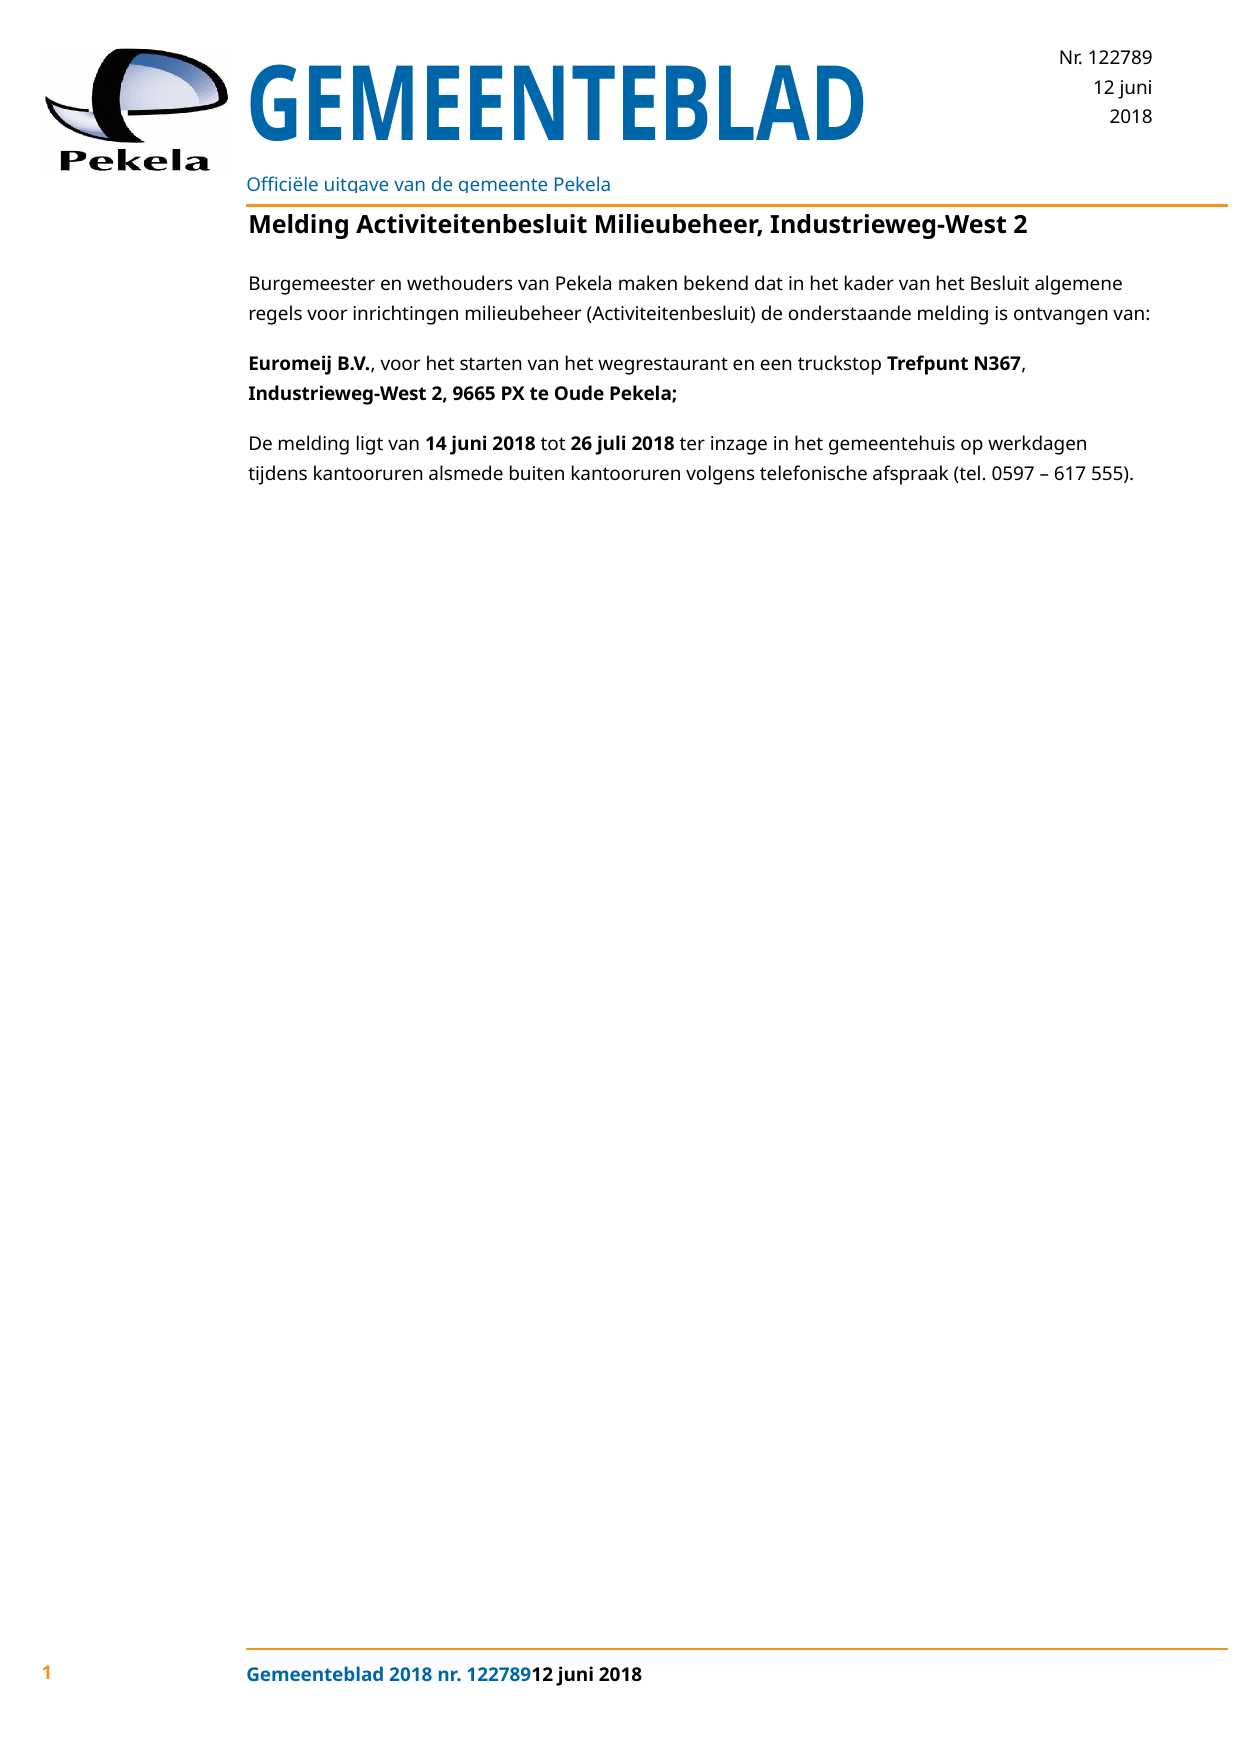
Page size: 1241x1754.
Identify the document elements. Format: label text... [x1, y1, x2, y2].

text De melding ligt van 14 juni 2018 tot 26 juli 2018 ter inzage in het gemeentehuis op werkdagen tijdens kantooruren alsmede buiten kantooruren volgens telefonische afspraak (tel. 0597 – 617 555). [248, 430, 1152, 486]
picture [41, 47, 231, 172]
text Euromeij B.V., voor het starten van het wegrestaurant en een truckstop Trefpunt N367, Industrieweg-West 2, 9665 PX te Oude Pekela; [248, 350, 1152, 406]
text Melding Activiteitenbesluit Milieubeheer, Industrieweg-West 2 [248, 207, 1152, 241]
text Burgemeester en wethouders van Pekela maken bekend dat in het kader van het Besluit algemene regels voor inrichtingen milieubeheer (Activiteitenbesluit) de onderstaande melding is ontvangen van: [248, 270, 1152, 326]
